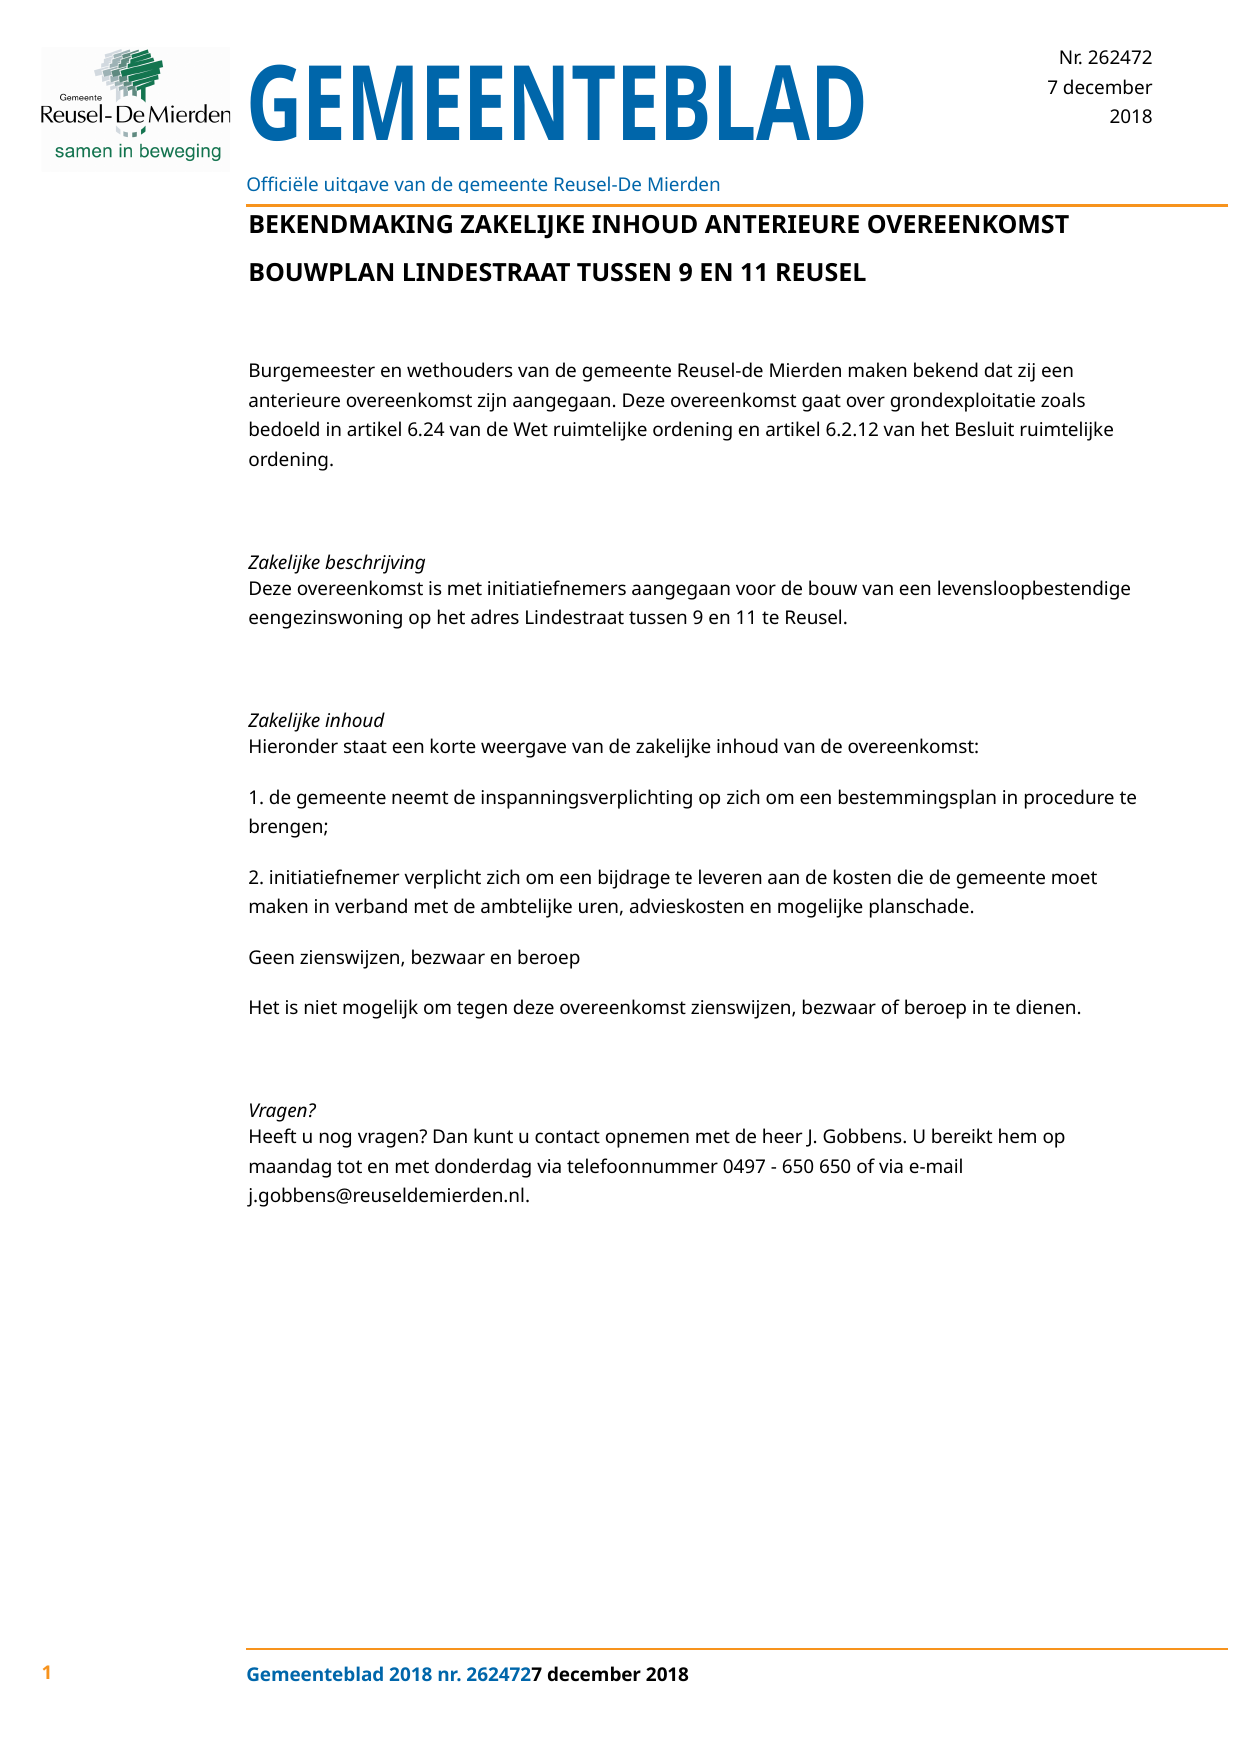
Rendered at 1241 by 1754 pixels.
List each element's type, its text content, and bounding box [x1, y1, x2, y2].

text Het is niet mogelijk om tegen deze overeenkomst zienswijzen, bezwaar of beroep in te dienen. [248, 994, 1152, 1020]
text Hieronder staat een korte weergave van de zakelijke inhoud van de overeenkomst: [248, 733, 1152, 759]
text Geen zienswijzen, bezwaar en beroep [248, 944, 1152, 969]
text Heeft u nog vragen? Dan kunt u contact opnemen met de heer J. Gobbens. U bereikt hem op maandag tot en met donderdag via telefoonnummer 0497 - 650 650 of via e-mail j.gobbens@reuseldemierden.nl. [248, 1123, 1152, 1208]
text 2. initiatiefnemer verplicht zich om een bijdrage te leveren aan de kosten die de gemeente moet maken in verband met de ambtelijke uren, advieskosten en mogelijke planschade. [248, 864, 1152, 919]
text Zakelijke beschrijving [248, 549, 1152, 575]
text Vragen? [248, 1097, 1152, 1123]
text 1. de gemeente neemt de inspanningsverplichting op zich om een bestemmingsplan in procedure te brengen; [248, 784, 1152, 839]
text Burgemeester en wethouders van de gemeente Reusel-de Mierden maken bekend dat zij een anterieure overeenkomst zijn aangegaan. Deze overeenkomst gaat over grondexploitatie zoals bedoeld in artikel 6.24 van de Wet ruimtelijke ordening en artikel 6.2.12 van het Besluit ruimtelijke ordening. [248, 357, 1152, 472]
text Zakelijke inhoud [248, 708, 1152, 733]
text BEKENDMAKING ZAKELIJKE INHOUD ANTERIEURE OVEREENKOMST BOUWPLAN LINDESTRAAT TUSSEN 9 EN 11 REUSEL [248, 207, 1152, 288]
picture [41, 47, 231, 172]
text Deze overeenkomst is met initiatiefnemers aangegaan voor de bouw van een levensloopbestendige eengezinswoning op het adres Lindestraat tussen 9 en 11 te Reusel. [248, 575, 1152, 630]
